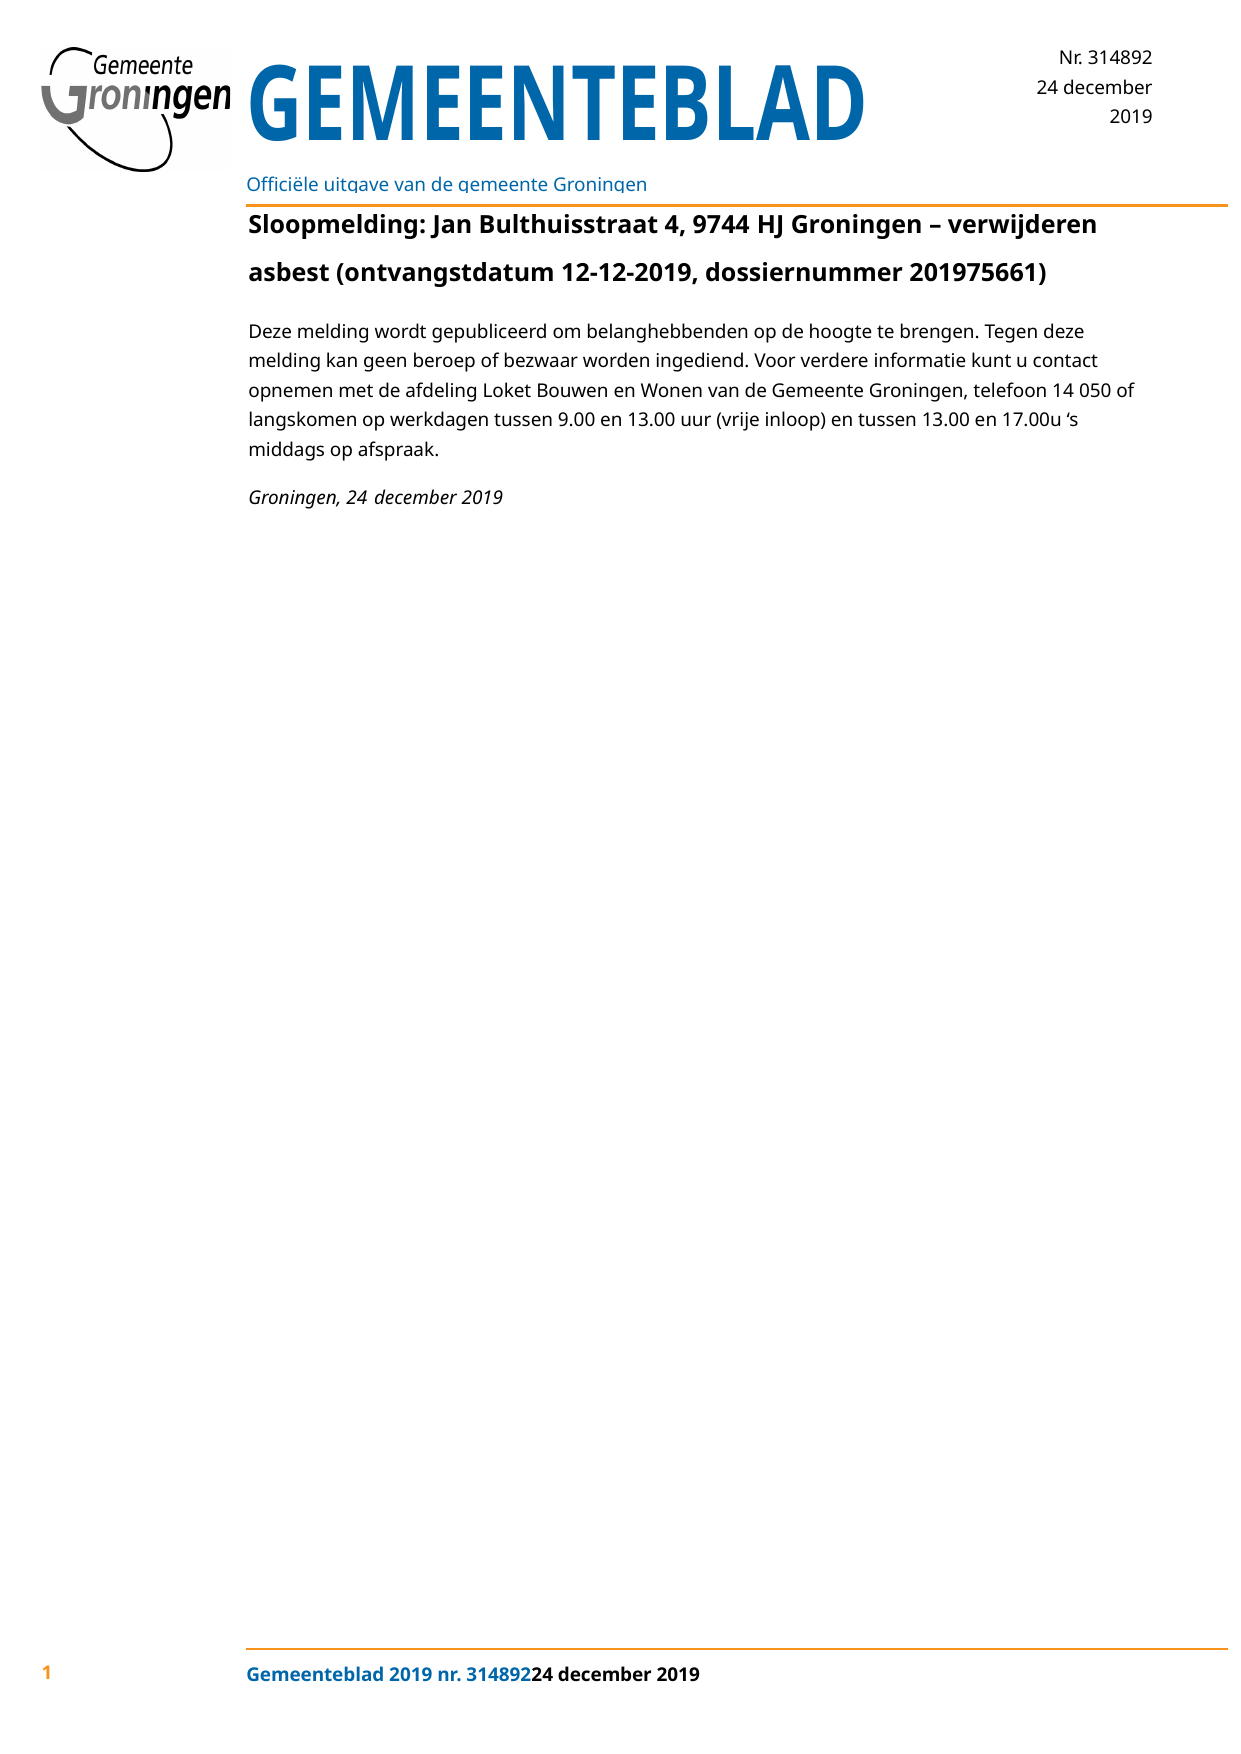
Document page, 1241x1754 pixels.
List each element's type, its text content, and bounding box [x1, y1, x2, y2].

text Groningen, 24 december 2019 [248, 484, 1152, 510]
picture [41, 47, 231, 172]
text Deze melding wordt gepubliceerd om belanghebbenden op de hoogte te brengen. Tegen deze melding kan geen beroep of bezwaar worden ingediend. Voor verdere informatie kunt u contact opnemen met de afdeling Loket Bouwen en Wonen van de Gemeente Groningen, telefoon 14 050 of langskomen op werkdagen tussen 9.00 en 13.00 uur (vrije inloop) en tussen 13.00 en 17.00u ‘s middags op afspraak. [248, 318, 1152, 462]
text Sloopmelding: Jan Bulthuisstraat 4, 9744 HJ Groningen – verwijderen asbest (ontvangstdatum 12-12-2019, dossiernummer 201975661) [248, 207, 1152, 288]
